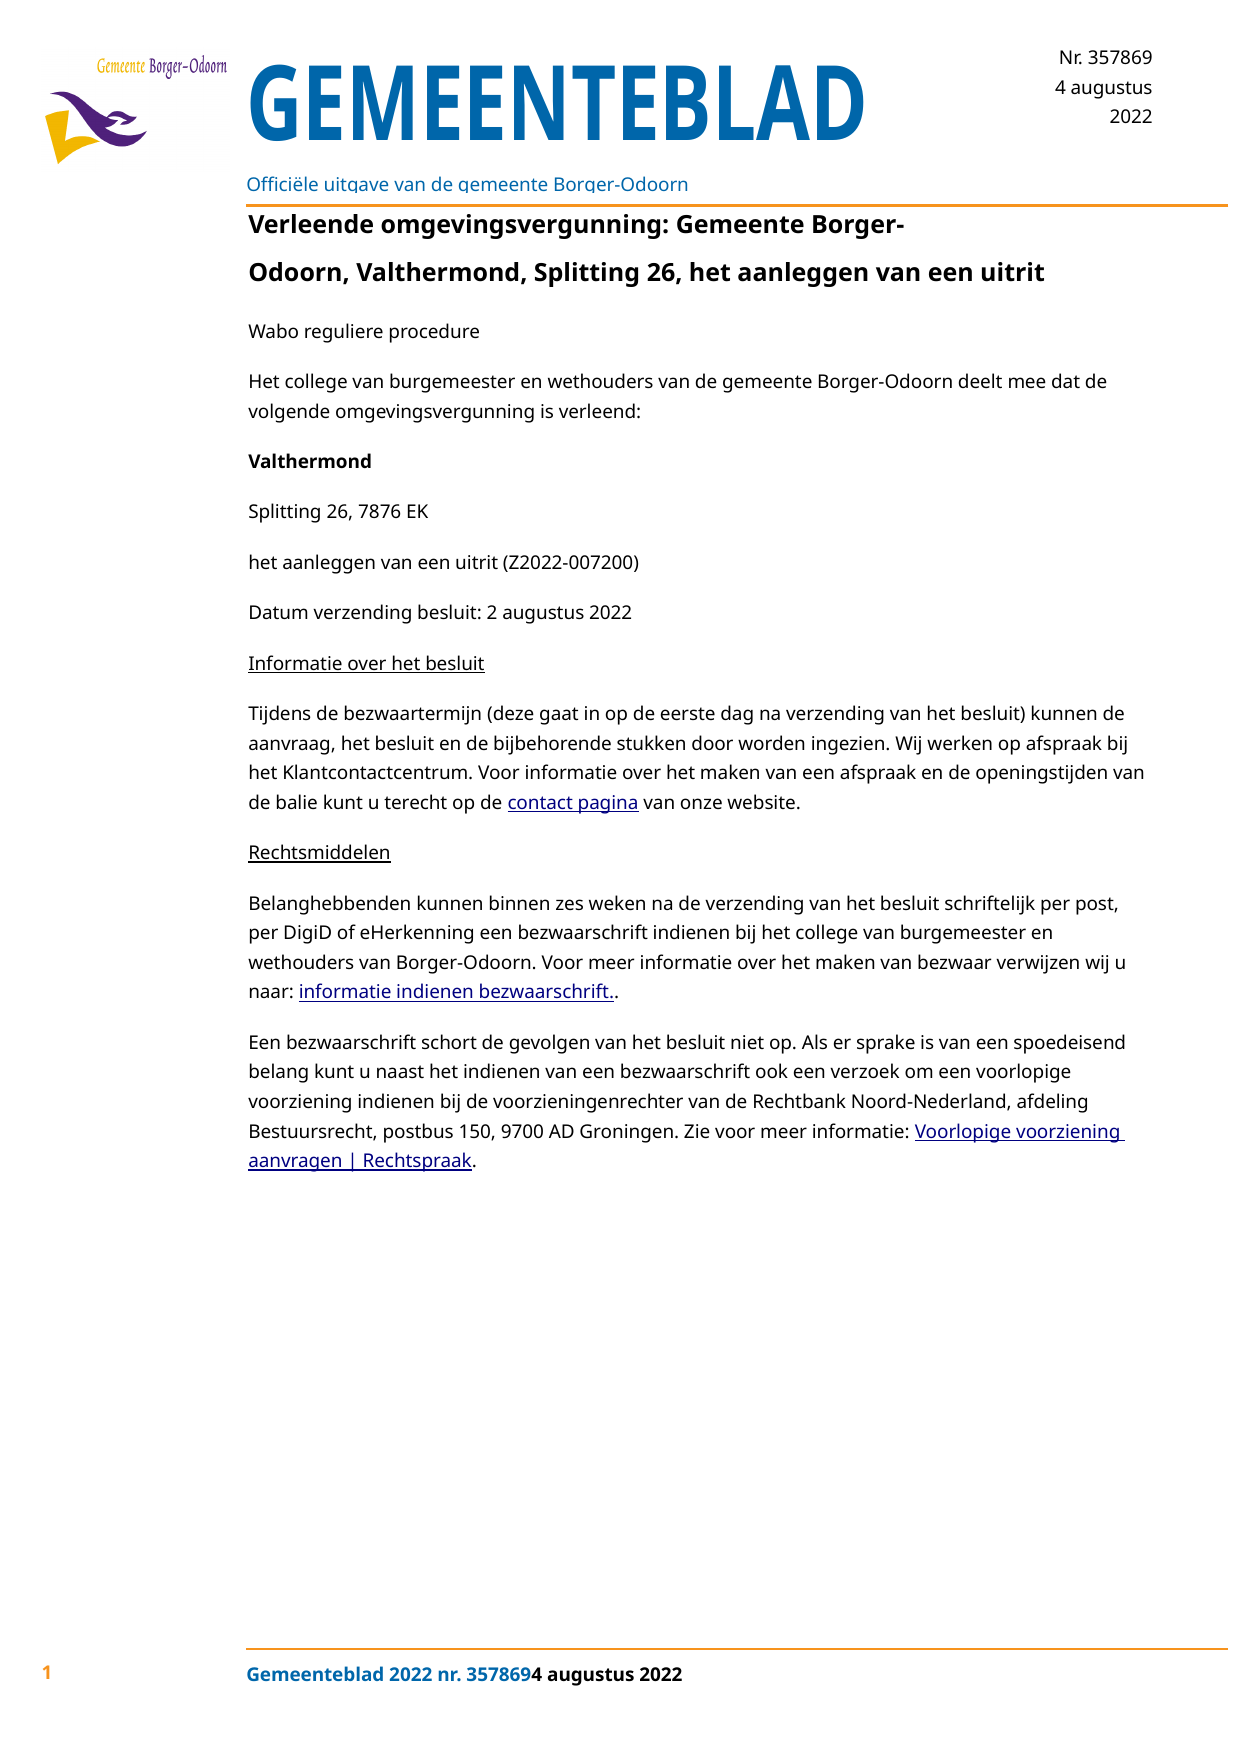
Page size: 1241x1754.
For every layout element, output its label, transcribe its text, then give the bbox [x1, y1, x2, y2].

text Tijdens de bezwaartermijn (deze gaat in op de eerste dag na verzending van het besluit) kunnen de aanvraag, het besluit en de bijbehorende stukken door worden ingezien. Wij werken op afspraak bij het Klantcontactcentrum. Voor informatie over het maken van een afspraak en de openingstijden van de balie kunt u terecht op de contact pagina van onze website. [248, 700, 1152, 815]
text Splitting 26, 7876 EK [248, 499, 1152, 524]
text Het college van burgemeester en wethouders van de gemeente Borger-Odoorn deelt mee dat de volgende omgevingsvergunning is verleend: [248, 368, 1152, 424]
text Belanghebbenden kunnen binnen zes weken na de verzending van het besluit schriftelijk per post, per DigiD of eHerkenning een bezwaarschrift indienen bij het college van burgemeester en wethouders van Borger-Odoorn. Voor meer informatie over het maken van bezwaar verwijzen wij u naar: informatie indienen bezwaarschrift.. [248, 890, 1152, 1004]
text Datum verzending besluit: 2 augustus 2022 [248, 599, 1152, 625]
picture [41, 47, 231, 172]
text Informatie over het besluit [248, 650, 1152, 676]
text Valthermond [248, 448, 1152, 474]
text Rechtsmiddelen [248, 839, 1152, 865]
text Een bezwaarschrift schort de gevolgen van het besluit niet op. Als er sprake is van een spoedeisend belang kunt u naast het indienen van een bezwaarschrift ook een verzoek om een voorlopige voorziening indienen bij de voorzieningenrechter van de Rechtbank Noord-Nederland, afdeling Bestuursrecht, postbus 150, 9700 AD Groningen. Zie voor meer informatie: Voorlopige voorziening aanvragen | Rechtspraak. [248, 1029, 1152, 1173]
text het aanleggen van een uitrit (Z2022-007200) [248, 549, 1152, 575]
text Wabo reguliere procedure [248, 318, 1152, 344]
text Verleende omgevingsvergunning: Gemeente Borger-Odoorn, Valthermond, Splitting 26, het aanleggen van een uitrit [248, 207, 1152, 288]
